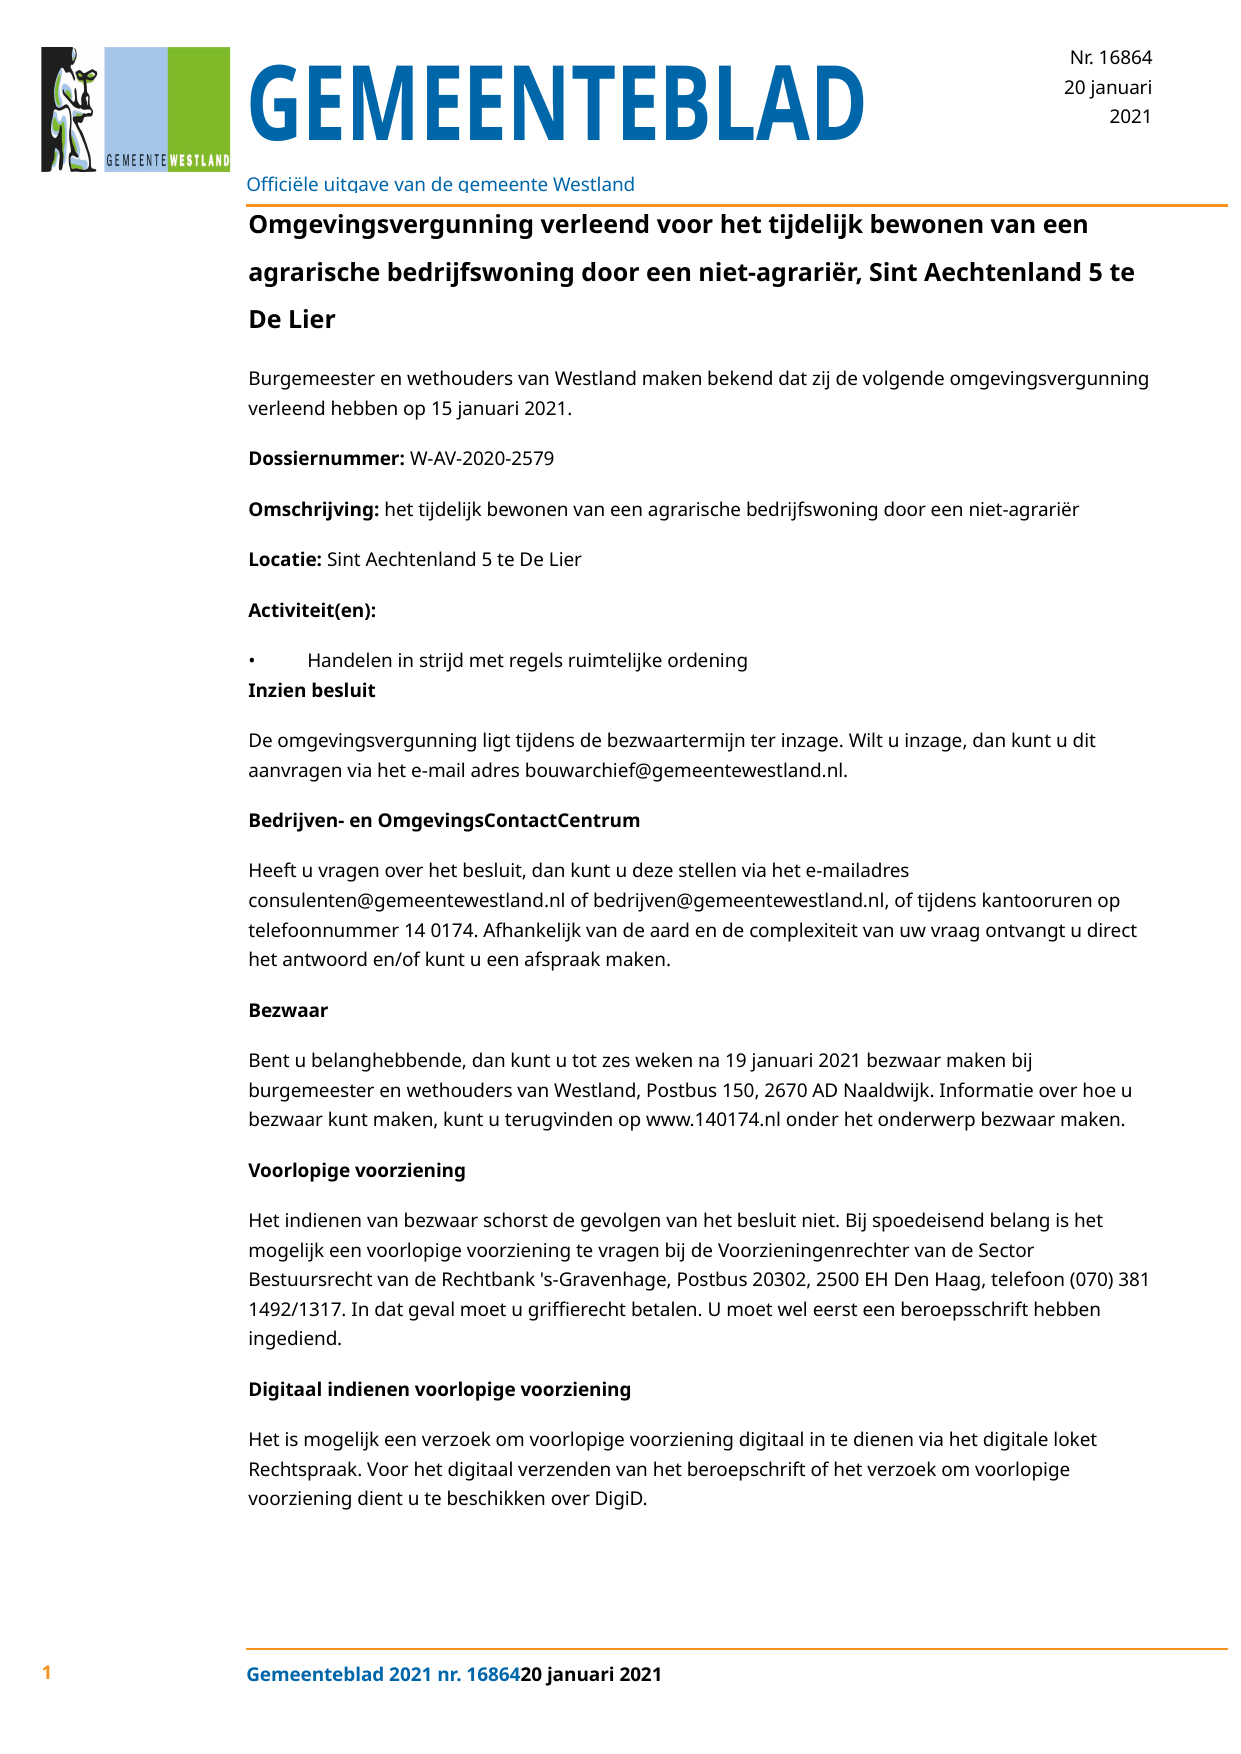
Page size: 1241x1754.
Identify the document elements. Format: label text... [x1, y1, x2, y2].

text Bent u belanghebbende, dan kunt u tot zes weken na 19 januari 2021 bezwaar maken bij burgemeester en wethouders van Westland, Postbus 150, 2670 AD Naaldwijk. Informatie over hoe u bezwaar kunt maken, kunt u terugvinden op www.140174.nl onder het onderwerp bezwaar maken. [248, 1047, 1152, 1132]
text Bedrijven- en OmgevingsContactCentrum [248, 807, 1152, 833]
text Voorlopige voorziening [248, 1157, 1152, 1182]
text Bezwaar [248, 997, 1152, 1022]
text Digitaal indienen voorlopige voorziening [248, 1376, 1152, 1402]
text Omschrijving: het tijdelijk bewonen van een agrarische bedrijfswoning door een niet-agrariër [248, 496, 1152, 522]
text Het is mogelijk een verzoek om voorlopige voorziening digitaal in te dienen via het digitale loket Rechtspraak. Voor het digitaal verzenden van het beroepschrift of het verzoek om voorlopige voorziening dient u te beschikken over DigiD. [248, 1426, 1152, 1511]
text Activiteit(en): [248, 597, 1152, 622]
text Omgevingsvergunning verleend voor het tijdelijk bewonen van een agrarische bedrijfswoning door een niet-agrariër, Sint Aechtenland 5 te De Lier [248, 207, 1152, 336]
text Locatie: Sint Aechtenland 5 te De Lier [248, 546, 1152, 572]
text De omgevingsvergunning ligt tijdens de bezwaartermijn ter inzage. Wilt u inzage, dan kunt u dit aanvragen via het e-mail adres bouwarchief@gemeentewestland.nl. [248, 727, 1152, 782]
text Dossiernummer: W-AV-2020-2579 [248, 446, 1152, 471]
picture [41, 47, 231, 172]
text Inzien besluit [248, 677, 1152, 702]
text Heeft u vragen over het besluit, dan kunt u deze stellen via het e-mailadres consulenten@gemeentewestland.nl of bedrijven@gemeentewestland.nl, of tijdens kantooruren op telefoonnummer 14 0174. Afhankelijk van de aard en de complexiteit van uw vraag ontvangt u direct het antwoord en/of kunt u een afspraak maken. [248, 858, 1152, 972]
text Het indienen van bezwaar schorst de gevolgen van het besluit niet. Bij spoedeisend belang is het mogelijk een voorlopige voorziening te vragen bij de Voorzieningenrechter van de Sector Bestuursrecht van de Rechtbank 's-Gravenhage, Postbus 20302, 2500 EH Den Haag, telefoon (070) 381 1492/1317. In dat geval moet u griffierecht betalen. U moet wel eerst een beroepsschrift hebben ingediend. [248, 1207, 1152, 1351]
list Handelen in strijd met regels ruimtelijke ordening [248, 647, 1152, 673]
text Burgemeester en wethouders van Westland maken bekend dat zij de volgende omgevingsvergunning verleend hebben op 15 januari 2021. [248, 366, 1152, 421]
